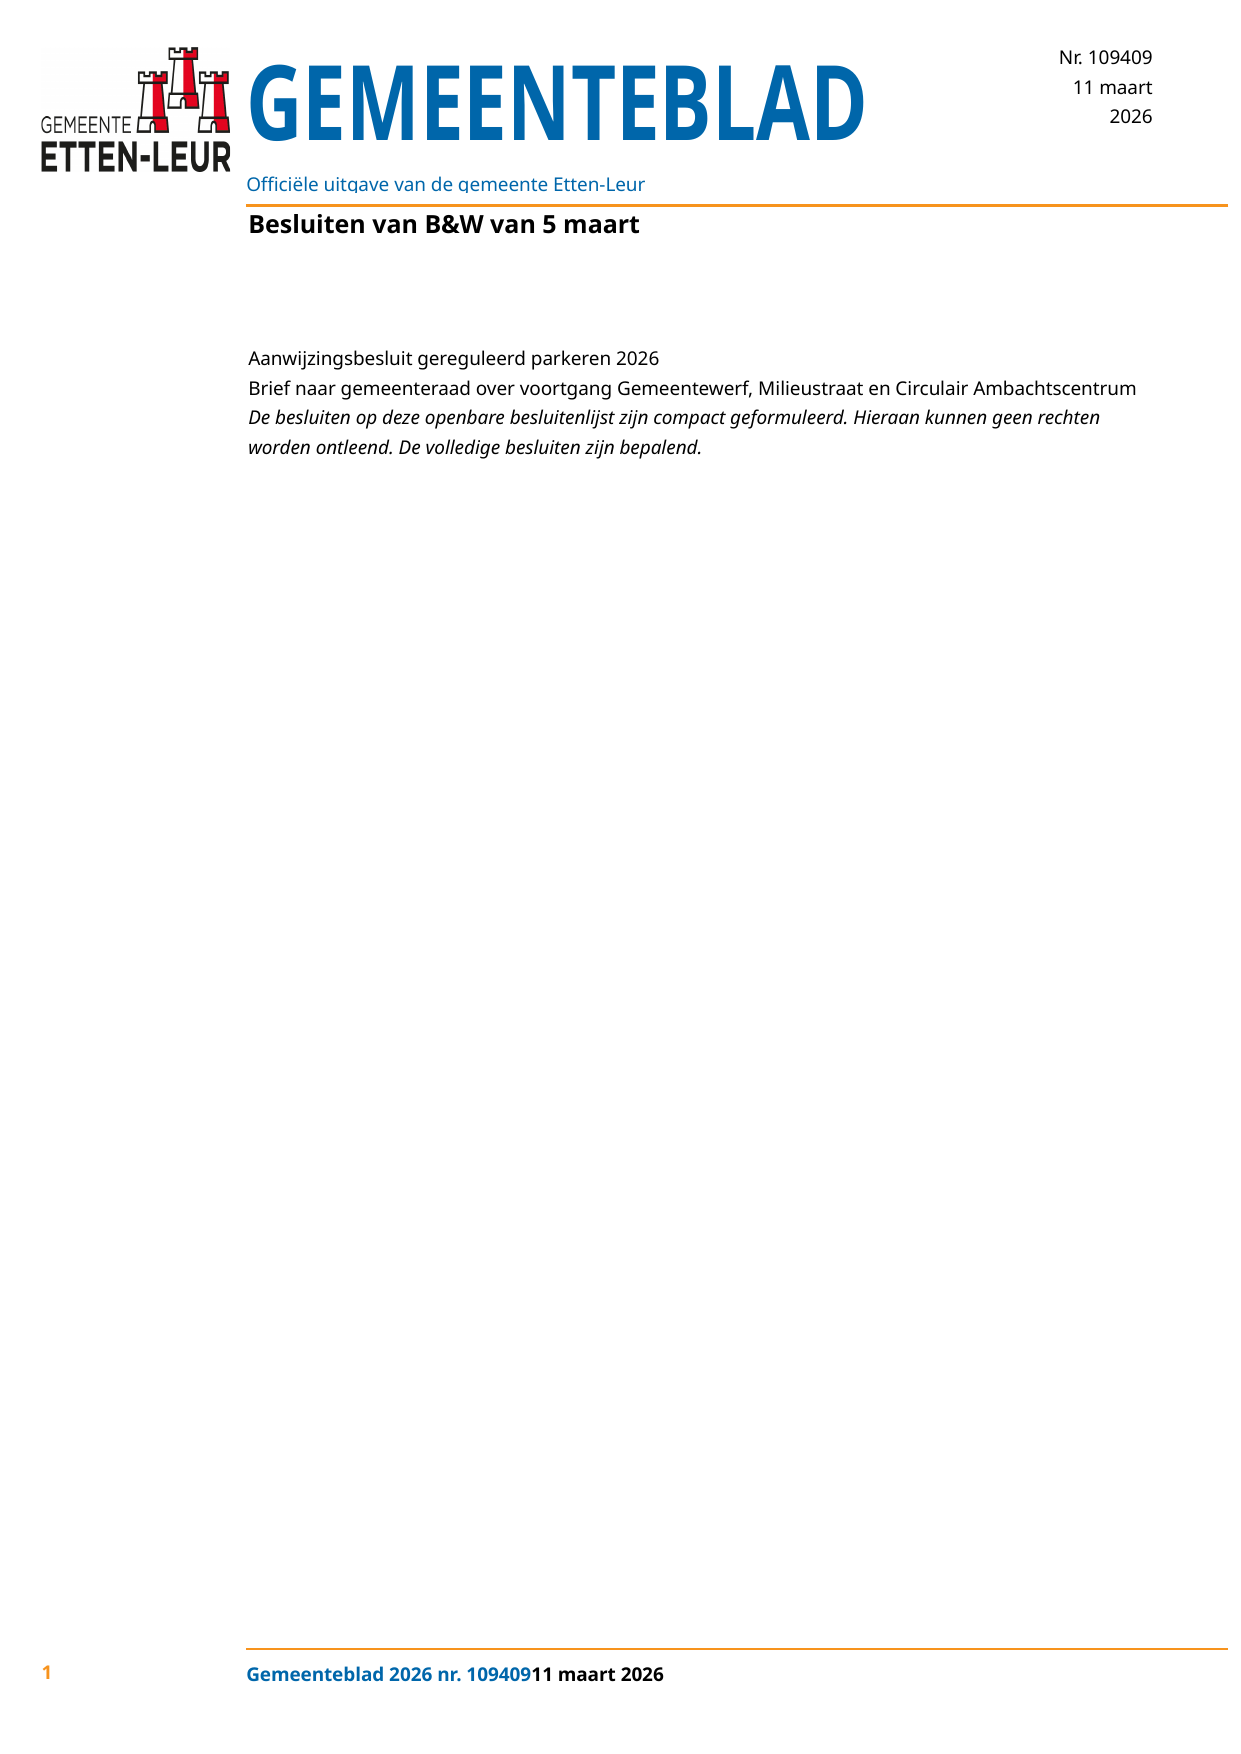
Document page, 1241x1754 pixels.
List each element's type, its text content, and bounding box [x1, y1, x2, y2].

text Brief naar gemeenteraad over voortgang Gemeentewerf, Milieustraat en Circulair Ambachtscentrum [248, 375, 1152, 401]
text Besluiten van B&W van 5 maart [248, 207, 1152, 241]
picture [41, 47, 231, 172]
text Aanwijzingsbesluit gereguleerd parkeren 2026 [248, 345, 1152, 371]
text De besluiten op deze openbare besluitenlijst zijn compact geformuleerd. Hieraan kunnen geen rechten worden ontleend. De volledige besluiten zijn bepalend. [248, 404, 1152, 460]
